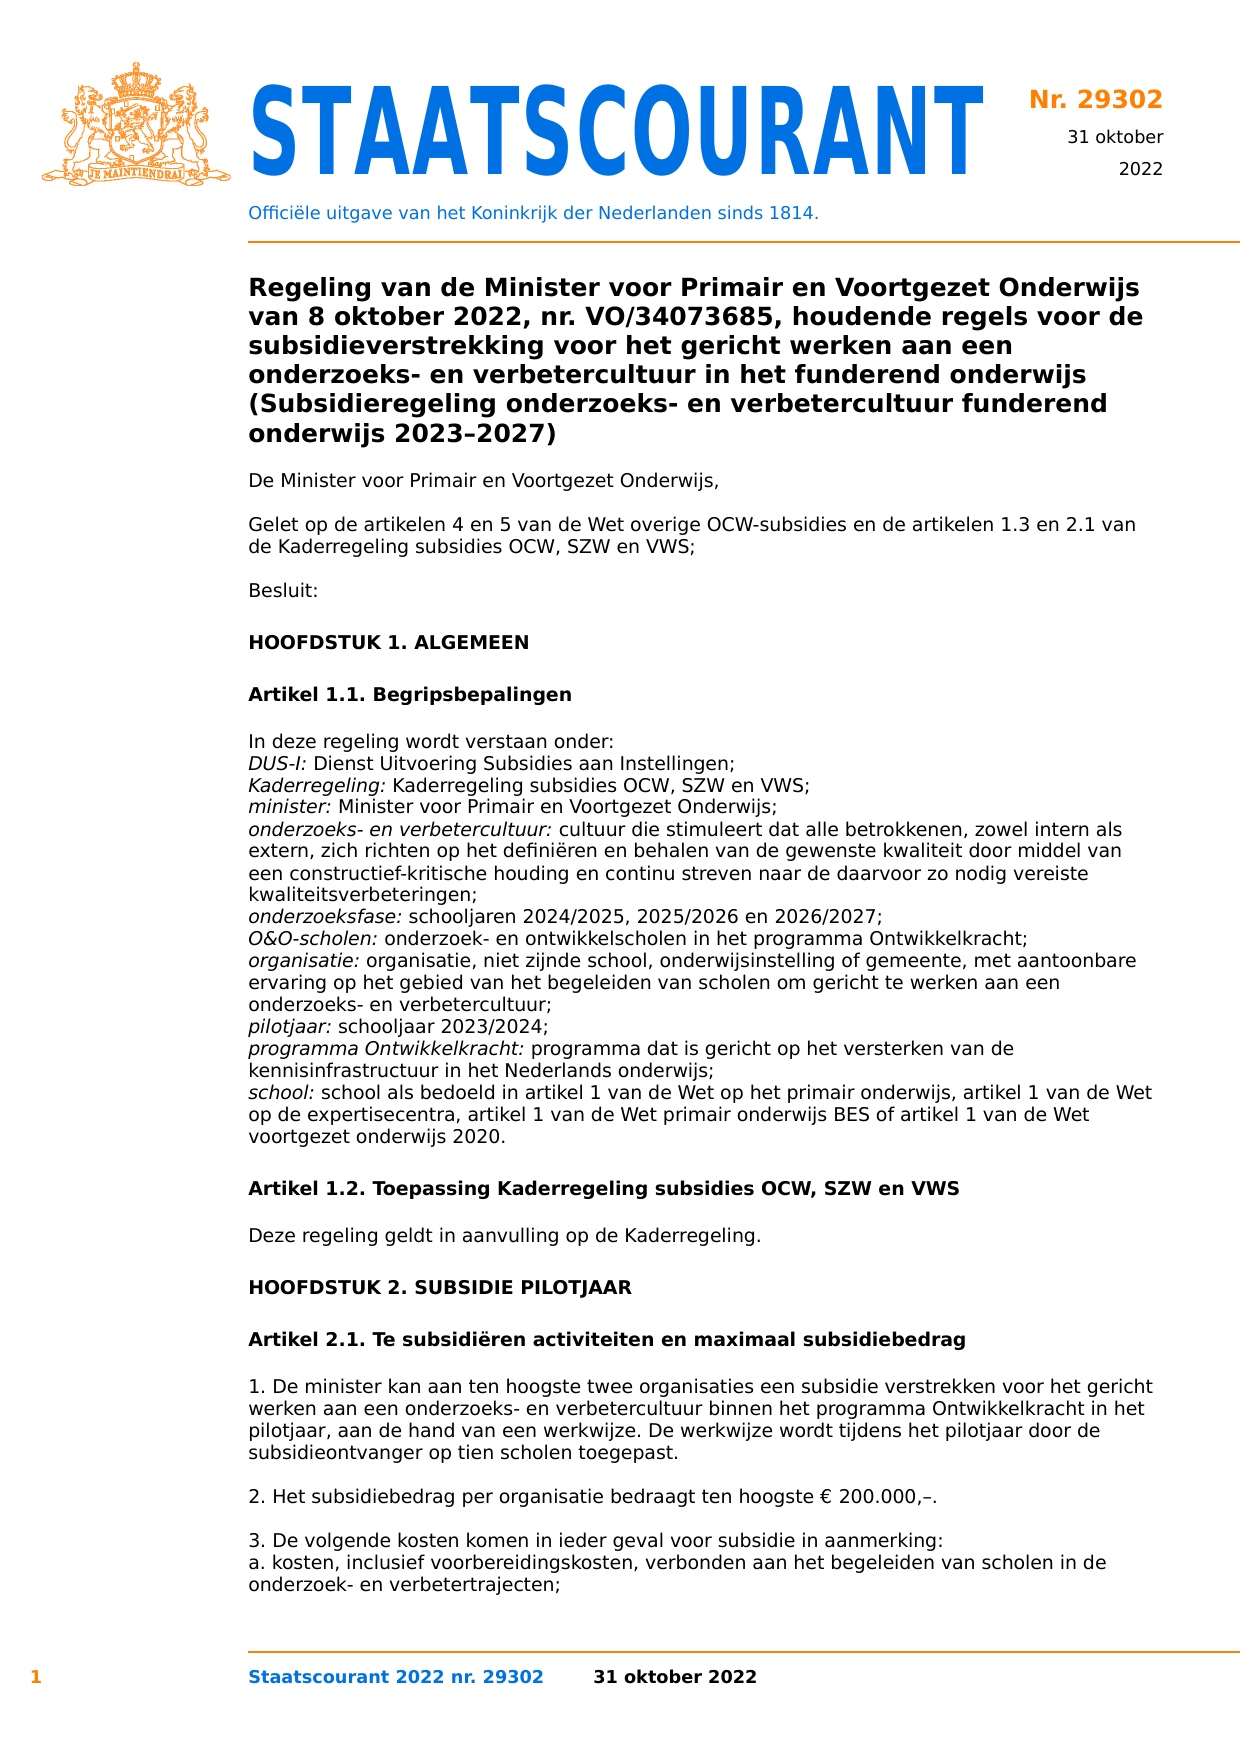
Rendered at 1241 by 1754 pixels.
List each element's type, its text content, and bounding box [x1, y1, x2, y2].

text DUS-I: Dienst Uitvoering Subsidies aan Instellingen; [248, 752, 1163, 774]
table_cell Officiële uitgave van het Koninkrijk der Nederlanden sinds 1814. [248, 203, 1240, 241]
picture [41, 62, 231, 186]
text Kaderregeling: Kaderregeling subsidies OCW, SZW en VWS; [248, 774, 1163, 796]
text Besluit: [248, 579, 1163, 602]
text 1. De minister kan aan ten hoogste twee organisaties een subsidie verstrekken voor het gericht werken aan een onderzoeks- en verbetercultuur binnen het programma Ontwikkelkracht in het pilotjaar, aan de hand van een werkwijze. De werkwijze wordt tijdens het pilotjaar door de subsidieontvanger op tien scholen toegepast. [248, 1376, 1163, 1464]
text Deze regeling geldt in aanvulling op de Kaderregeling. [248, 1225, 1163, 1247]
text programma Ontwikkelkracht: programma dat is gericht op het versterken van de kennisinfrastructuur in het Nederlands onderwijs; [248, 1038, 1163, 1082]
text 2. Het subsidiebedrag per organisatie bedraagt ten hoogste € 200.000,–. [248, 1486, 1163, 1508]
table_header Nr. 29302 [998, 62, 1240, 121]
text Gelet op de artikelen 4 en 5 van de Wet overige OCW-subsidies en de artikelen 1.3 en 2.1 van de Kaderregeling subsidies OCW, SZW en VWS; [248, 514, 1163, 558]
text onderzoeks- en verbetercultuur: cultuur die stimuleert dat alle betrokkenen, zowel intern als extern, zich richten op het definiëren en behalen van de gewenste kwaliteit door middel van een constructief-kritische houding en continu streven naar de daarvoor zo nodig vereiste kwaliteitsverbeteringen; [248, 818, 1163, 906]
subtitle HOOFDSTUK 1. ALGEMEEN [248, 632, 1163, 653]
text 3. De volgende kosten komen in ieder geval voor subsidie in aanmerking: [248, 1530, 1163, 1552]
text a. kosten, inclusief voorbereidingskosten, verbonden aan het begeleiden van scholen in de onderzoek- en verbetertrajecten; [248, 1552, 1163, 1596]
subtitle Artikel 1.2. Toepassing Kaderregeling subsidies OCW, SZW en VWS [248, 1178, 1163, 1200]
text organisatie: organisatie, niet zijnde school, onderwijsinstelling of gemeente, met aantoonbare ervaring op het gebied van het begeleiden van scholen om gericht te werken aan een onderzoeks- en verbetercultuur; [248, 950, 1163, 1016]
table_header STAATSCOURANT [248, 62, 998, 203]
text pilotjaar: schooljaar 2023/2024; [248, 1016, 1163, 1038]
table_header [25, 62, 248, 241]
text In deze regeling wordt verstaan onder: [248, 731, 1163, 752]
text De Minister voor Primair en Voortgezet Onderwijs, [248, 470, 1163, 492]
text minister: Minister voor Primair en Voortgezet Onderwijs; [248, 796, 1163, 818]
subtitle Regeling van de Minister voor Primair en Voortgezet Onderwijs van 8 oktober 2022, nr. VO/34073685, houdende regels voor de subsidieverstrekking voor het gericht werken aan een onderzoeks- en verbetercultuur in het funderend onderwijs (Subsidieregeling onderzoeks- en verbetercultuur funderend onderwijs 2023–2027) [248, 273, 1163, 448]
text O&O-scholen: onderzoek- en ontwikkelscholen in het programma Ontwikkelkracht; [248, 928, 1163, 950]
text school: school als bedoeld in artikel 1 van de Wet op het primair onderwijs, artikel 1 van de Wet op de expertisecentra, artikel 1 van de Wet primair onderwijs BES of artikel 1 van de Wet voortgezet onderwijs 2020. [248, 1082, 1163, 1148]
text onderzoeksfase: schooljaren 2024/2025, 2025/2026 en 2026/2027; [248, 906, 1163, 928]
subtitle Artikel 2.1. Te subsidiëren activiteiten en maximaal subsidiebedrag [248, 1329, 1163, 1351]
subtitle HOOFDSTUK 2. SUBSIDIE PILOTJAAR [248, 1277, 1163, 1299]
table_cell 31 oktober [998, 121, 1240, 153]
table_cell 2022 [998, 153, 1240, 203]
subtitle Artikel 1.1. Begripsbepalingen [248, 683, 1163, 706]
